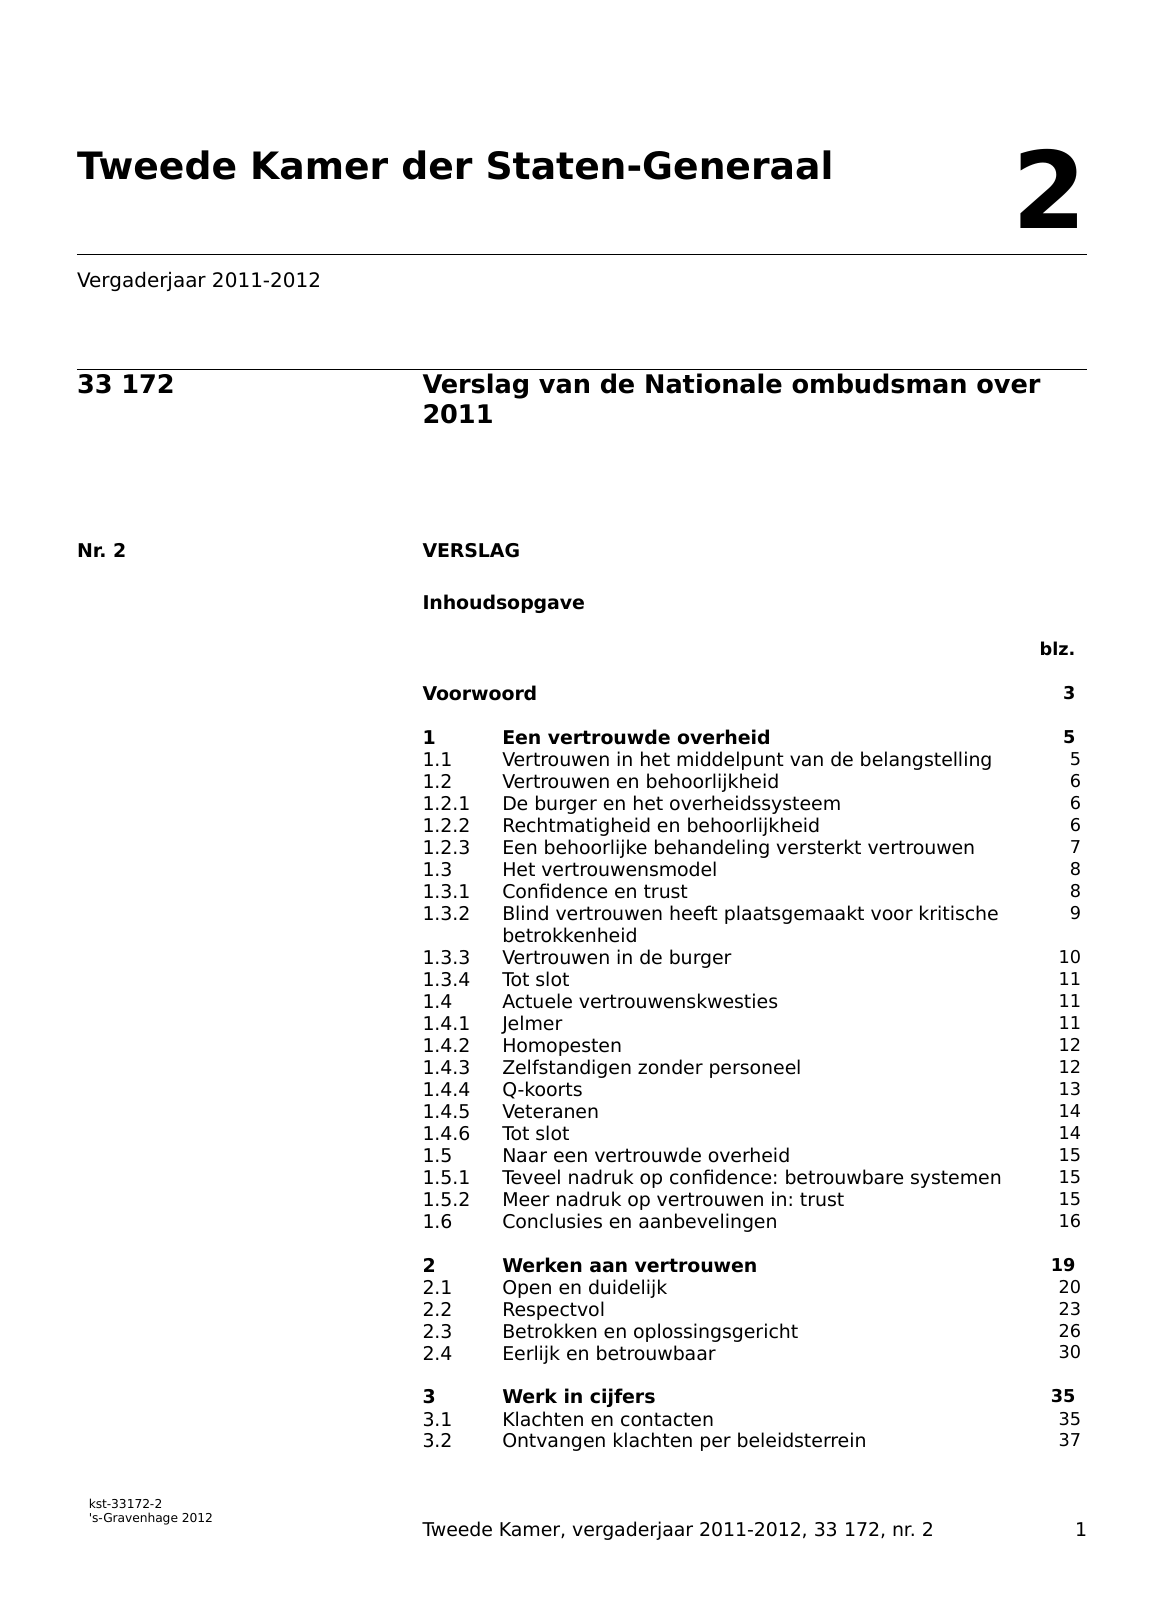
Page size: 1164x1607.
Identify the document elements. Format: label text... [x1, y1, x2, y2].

table_cell Tot slot [496, 969, 1028, 991]
table_cell 14 [1028, 1101, 1087, 1123]
table_cell 8 [1028, 859, 1087, 881]
table_cell Vertrouwen en behoorlijkheid [496, 771, 1028, 793]
table_cell Teveel nadruk op confidence: betrouwbare systemen [496, 1167, 1028, 1189]
table_cell 2.1 [422, 1277, 496, 1298]
table_cell 1.3.1 [422, 881, 496, 903]
table_cell 1.4 [422, 991, 496, 1013]
table_cell 1.4.2 [422, 1035, 496, 1057]
table_cell 6 [1028, 771, 1087, 793]
table_cell 8 [1028, 881, 1087, 903]
table_cell Blind vertrouwen heeft plaatsgemaakt voor kritische betrokkenheid [496, 903, 1028, 947]
table_cell 1 [422, 727, 496, 749]
table_cell [1028, 1233, 1087, 1254]
table_cell Een vertrouwde overheid [496, 727, 1028, 749]
subtitle Inhoudsopgave [422, 592, 1087, 614]
subtitle Nr. 2 VERSLAG [77, 540, 1087, 562]
table_cell 2.3 [422, 1321, 496, 1342]
table_cell 14 [1028, 1123, 1087, 1145]
table_cell 35 [1028, 1409, 1087, 1430]
table_cell Ontvangen klachten per beleidsterrein [496, 1430, 1028, 1452]
table_cell 1.5.1 [422, 1167, 496, 1189]
table_cell Eerlijk en betrouwbaar [496, 1343, 1028, 1364]
table_cell 1.2.2 [422, 815, 496, 837]
table_cell 3 [1028, 683, 1087, 705]
table_cell 3.1 [422, 1409, 496, 1430]
table_cell Actuele vertrouwenskwesties [496, 991, 1028, 1013]
table_cell 10 [1028, 947, 1087, 969]
table_cell Vergaderjaar 2011-2012 [77, 255, 1087, 369]
table_cell Confidence en trust [496, 881, 1028, 903]
table_cell 1.3.2 [422, 903, 496, 947]
table_cell 6 [1028, 815, 1087, 837]
table_cell Veteranen [496, 1101, 1028, 1123]
table_cell 15 [1028, 1167, 1087, 1189]
table_cell 1.2.1 [422, 793, 496, 815]
table_cell 5 [1028, 749, 1087, 771]
table_cell [496, 705, 1028, 727]
table_cell 12 [1028, 1035, 1087, 1057]
table_cell 2.4 [422, 1343, 496, 1364]
table_cell 7 [1028, 837, 1087, 859]
table_cell 20 [1028, 1277, 1087, 1298]
text 's-Gravenhage 2012 [88, 1511, 323, 1525]
table_cell 11 [1028, 969, 1087, 991]
table_cell [422, 705, 496, 727]
table_cell 1.4.4 [422, 1079, 496, 1101]
subtitle 33 172 Verslag van de Nationale ombudsman over 2011 [77, 370, 1087, 429]
table_cell 1.2 [422, 771, 496, 793]
table_cell 1.4.5 [422, 1101, 496, 1123]
table_cell 12 [1028, 1057, 1087, 1079]
table_cell 1.3.3 [422, 947, 496, 969]
table_cell 9 [1028, 903, 1087, 947]
table_cell 1.2.3 [422, 837, 496, 859]
table_cell [422, 1233, 496, 1254]
table_cell [496, 661, 1028, 683]
table_cell 30 [1028, 1343, 1087, 1364]
table_cell 1.3.4 [422, 969, 496, 991]
table_cell Klachten en contacten [496, 1409, 1028, 1430]
table_cell 1.4.1 [422, 1013, 496, 1035]
table_cell 3 [422, 1386, 496, 1408]
table_cell 2 [422, 1255, 496, 1277]
table_cell 1.3 [422, 859, 496, 881]
table_cell 3.2 [422, 1430, 496, 1452]
table_header [496, 639, 1028, 661]
table_cell Tot slot [496, 1123, 1028, 1145]
table_cell Meer nadruk op vertrouwen in: trust [496, 1189, 1028, 1211]
table_header Tweede Kamer der Staten-Generaal [77, 130, 886, 254]
table_cell 35 [1028, 1386, 1087, 1408]
table_cell 16 [1028, 1211, 1087, 1233]
table_cell 1.4.6 [422, 1123, 496, 1145]
table_cell Rechtmatigheid en behoorlijkheid [496, 815, 1028, 837]
table_cell [422, 1365, 496, 1386]
table_cell 1.1 [422, 749, 496, 771]
table_cell Zelfstandigen zonder personeel [496, 1057, 1028, 1079]
text kst-33172-2 [88, 1497, 323, 1511]
table_cell Vertrouwen in het middelpunt van de belangstelling [496, 749, 1028, 771]
table_header 2 [886, 130, 1087, 254]
table_cell 11 [1028, 991, 1087, 1013]
table_cell 13 [1028, 1079, 1087, 1101]
table_cell Conclusies en aanbevelingen [496, 1211, 1028, 1233]
table_cell 19 [1028, 1255, 1087, 1277]
table_cell 1.6 [422, 1211, 496, 1233]
table_cell Q-koorts [496, 1079, 1028, 1101]
table_cell 23 [1028, 1299, 1087, 1321]
table_cell Een behoorlijke behandeling versterkt vertrouwen [496, 837, 1028, 859]
table_cell 15 [1028, 1189, 1087, 1211]
table_cell 37 [1028, 1430, 1087, 1452]
table_cell Homopesten [496, 1035, 1028, 1057]
table_cell De burger en het overheidssysteem [496, 793, 1028, 815]
table_cell [496, 1233, 1028, 1254]
table_cell 5 [1028, 727, 1087, 749]
table_cell [1028, 1365, 1087, 1386]
table_cell 6 [1028, 793, 1087, 815]
table_cell 1.5 [422, 1145, 496, 1167]
table_cell 2.2 [422, 1299, 496, 1321]
table_cell Respectvol [496, 1299, 1028, 1321]
table_cell 26 [1028, 1321, 1087, 1342]
table_cell 11 [1028, 1013, 1087, 1035]
table_cell [1028, 705, 1087, 727]
table_cell Open en duidelijk [496, 1277, 1028, 1298]
table_cell 1.4.3 [422, 1057, 496, 1079]
table_cell [1028, 661, 1087, 683]
table_cell Naar een vertrouwde overheid [496, 1145, 1028, 1167]
table_cell 15 [1028, 1145, 1087, 1167]
table_cell Betrokken en oplossingsgericht [496, 1321, 1028, 1342]
table_cell Jelmer [496, 1013, 1028, 1035]
table_cell [422, 661, 496, 683]
table_cell Het vertrouwensmodel [496, 859, 1028, 881]
table_header [422, 639, 496, 661]
table_cell 1.5.2 [422, 1189, 496, 1211]
table_cell [496, 1365, 1028, 1386]
table_cell Voorwoord [422, 683, 1028, 705]
table_header blz. [1028, 639, 1087, 661]
table_cell Werk in cijfers [496, 1386, 1028, 1408]
table_cell Vertrouwen in de burger [496, 947, 1028, 969]
table_cell Werken aan vertrouwen [496, 1255, 1028, 1277]
